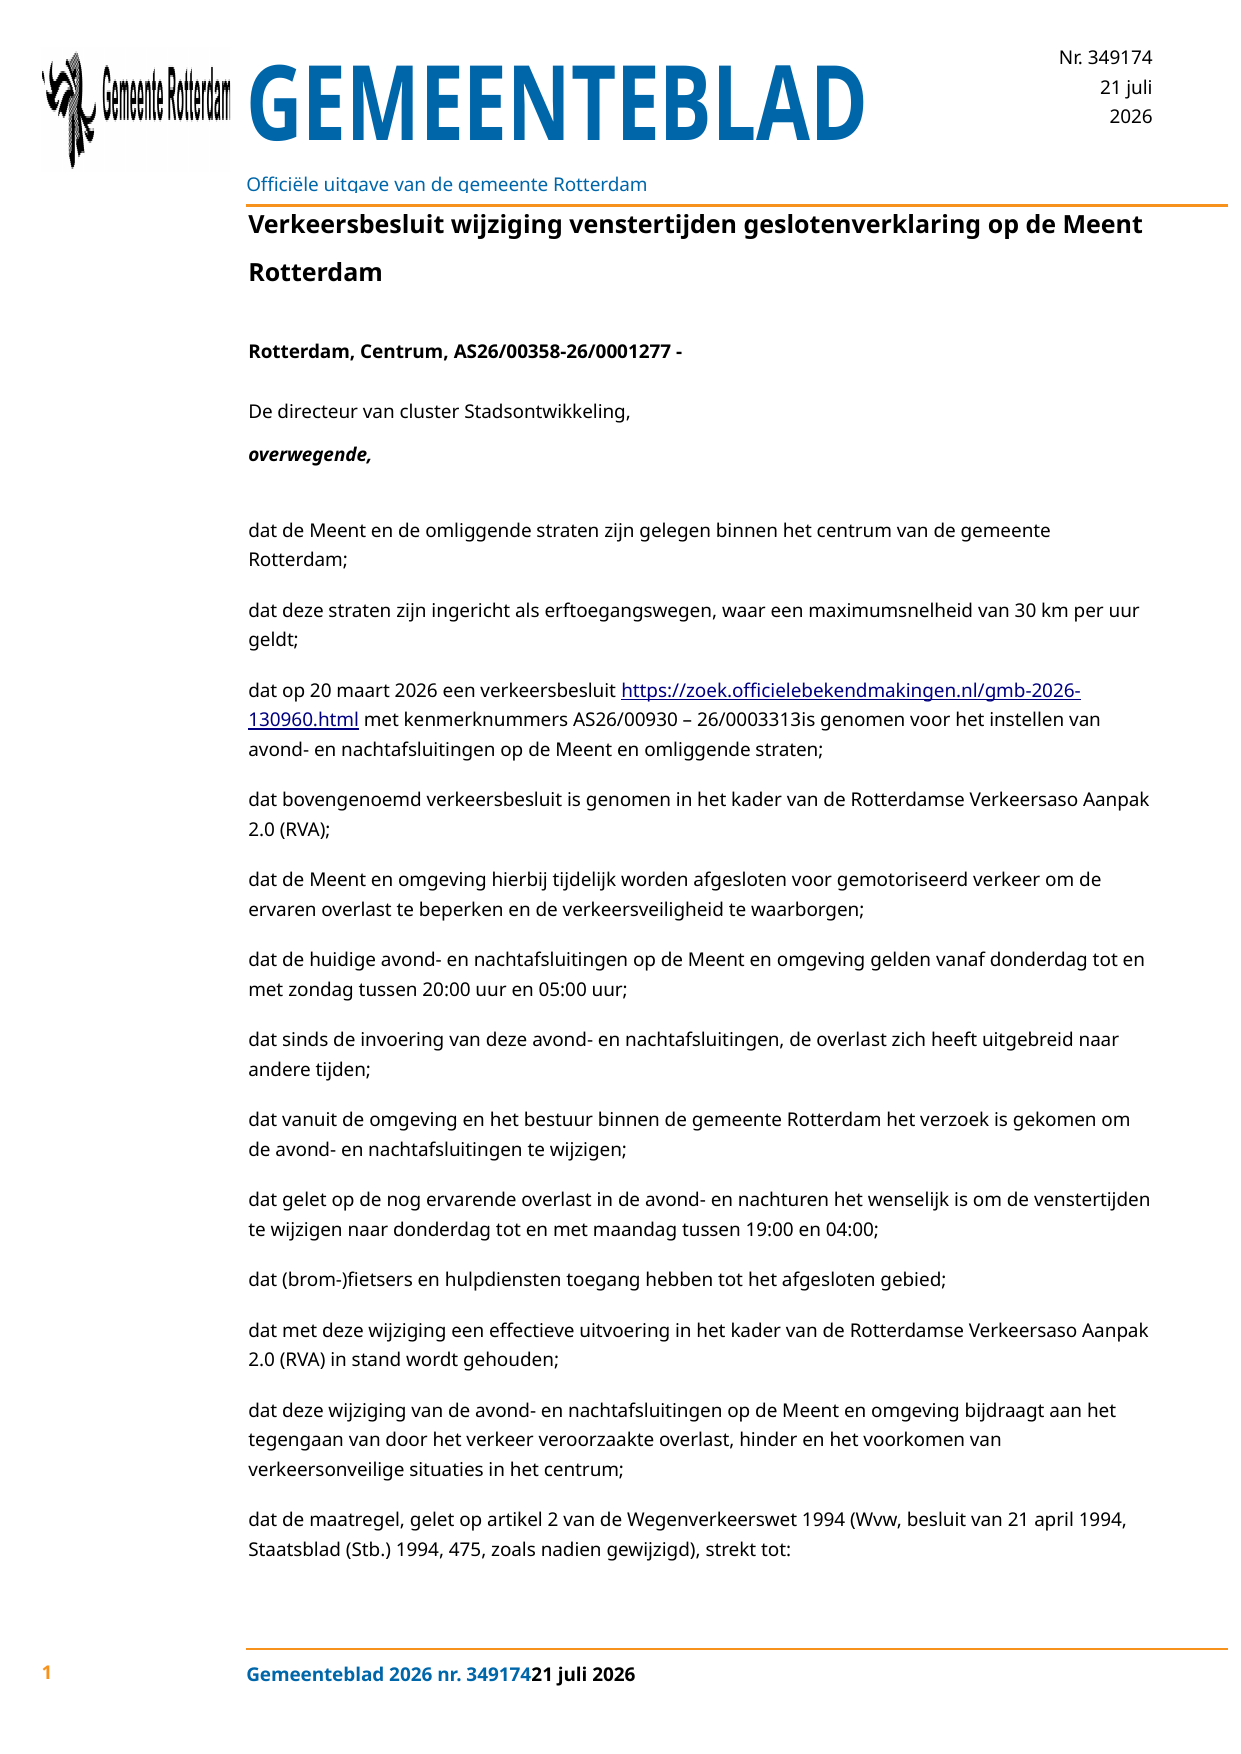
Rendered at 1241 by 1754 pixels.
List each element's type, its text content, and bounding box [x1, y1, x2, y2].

text dat de huidige avond- en nachtafsluitingen op de Meent en omgeving gelden vanaf donderdag tot en met zondag tussen 20:00 uur en 05:00 uur; [248, 947, 1152, 1002]
text Verkeersbesluit wijziging venstertijden geslotenverklaring op de Meent Rotterdam [248, 207, 1152, 288]
text Rotterdam, Centrum, AS26/00358-26/0001277 - [248, 339, 1152, 364]
text dat deze straten zijn ingericht als erftoegangswegen, waar een maximumsnelheid van 30 km per uur geldt; [248, 597, 1152, 652]
text dat met deze wijziging een effectieve uitvoering in het kader van de Rotterdamse Verkeersaso Aanpak 2.0 (RVA) in stand wordt gehouden; [248, 1317, 1152, 1372]
text dat de Meent en omgeving hierbij tijdelijk worden afgesloten voor gemotoriseerd verkeer om de ervaren overlast te beperken en de verkeersveiligheid te waarborgen; [248, 867, 1152, 922]
text dat deze wijziging van de avond- en nachtafsluitingen op de Meent en omgeving bijdraagt aan het tegengaan van door het verkeer veroorzaakte overlast, hinder en het voorkomen van verkeersonveilige situaties in het centrum; [248, 1397, 1152, 1482]
text dat bovengenoemd verkeersbesluit is genomen in het kader van de Rotterdamse Verkeersaso Aanpak 2.0 (RVA); [248, 787, 1152, 842]
text dat (brom-)fietsers en hulpdiensten toegang hebben tot het afgesloten gebied; [248, 1267, 1152, 1292]
text De directeur van cluster Stadsontwikkeling, [248, 398, 1152, 423]
text dat op 20 maart 2026 een verkeersbesluit https://zoek.officielebekendmakingen.nl/gmb-2026-130960.html met kenmerknummers AS26/00930 – 26/0003313is genomen voor het instellen van avond- en nachtafsluitingen op de Meent en omliggende straten; [248, 677, 1152, 762]
text overwegende, [248, 441, 1152, 467]
text dat vanuit de omgeving en het bestuur binnen de gemeente Rotterdam het verzoek is gekomen om de avond- en nachtafsluitingen te wijzigen; [248, 1107, 1152, 1162]
text dat de maatregel, gelet op artikel 2 van de Wegenverkeerswet 1994 (Wvw, besluit van 21 april 1994, Staatsblad (Stb.) 1994, 475, zoals nadien gewijzigd), strekt tot: [248, 1507, 1152, 1562]
text dat de Meent en de omliggende straten zijn gelegen binnen het centrum van de gemeente Rotterdam; [248, 517, 1152, 572]
picture [41, 47, 231, 172]
text dat gelet op de nog ervarende overlast in de avond- en nachturen het wenselijk is om de venstertijden te wijzigen naar donderdag tot en met maandag tussen 19:00 en 04:00; [248, 1187, 1152, 1242]
text dat sinds de invoering van deze avond- en nachtafsluitingen, de overlast zich heeft uitgebreid naar andere tijden; [248, 1027, 1152, 1082]
